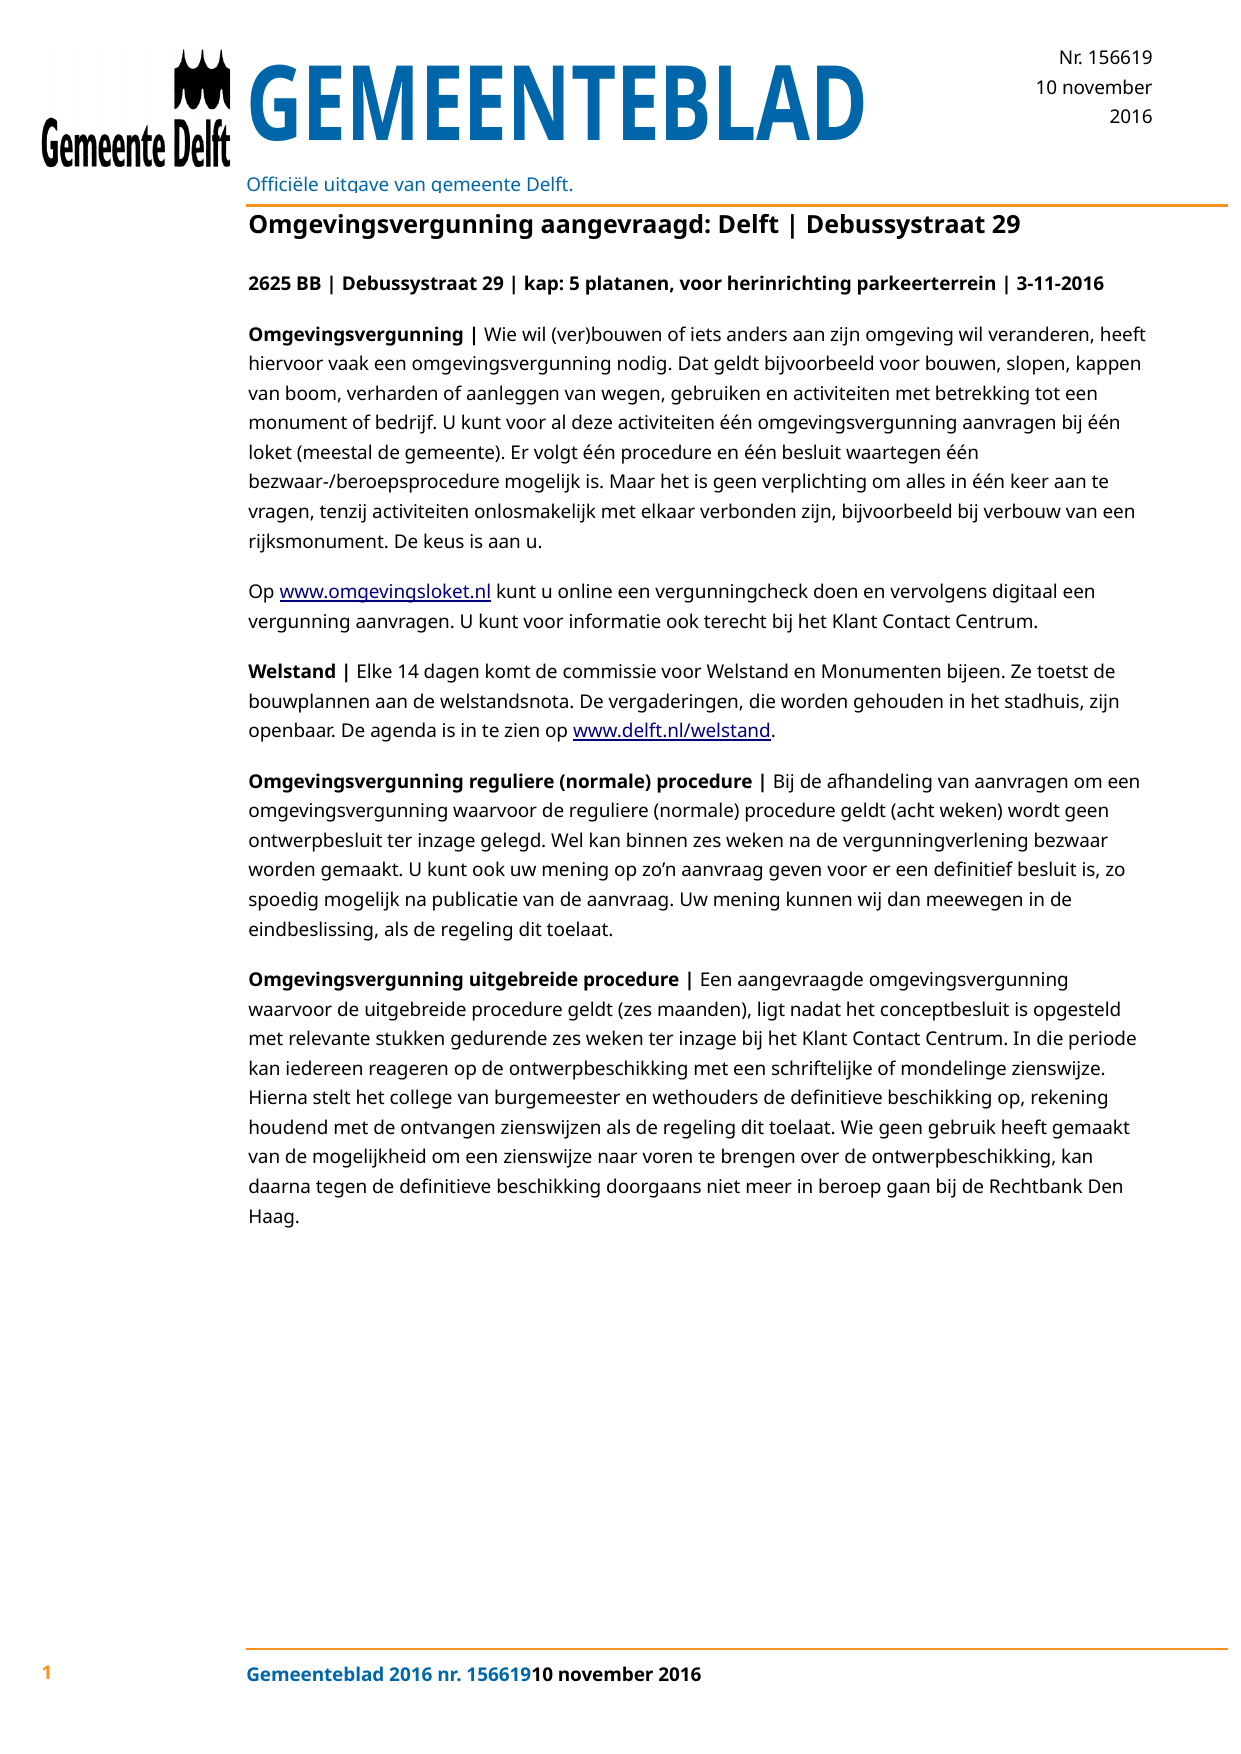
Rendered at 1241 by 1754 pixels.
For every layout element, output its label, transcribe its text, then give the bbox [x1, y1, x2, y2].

text 2625 BB | Debussystraat 29 | kap: 5 platanen, voor herinrichting parkeerterrein | 3-11-2016 [248, 270, 1152, 296]
text Omgevingsvergunning uitgebreide procedure | Een aangevraagde omgevingsvergunning waarvoor de uitgebreide procedure geldt (zes maanden), ligt nadat het conceptbesluit is opgesteld met relevante stukken gedurende zes weken ter inzage bij het Klant Contact Centrum. In die periode kan iedereen reageren op de ontwerpbeschikking met een schriftelijke of mondelinge zienswijze. Hierna stelt het college van burgemeester en wethouders de definitieve beschikking op, rekening houdend met de ontvangen zienswijzen als de regeling dit toelaat. Wie geen gebruik heeft gemaakt van de mogelijkheid om een zienswijze naar voren te brengen over de ontwerpbeschikking, kan daarna tegen de definitieve beschikking doorgaans niet meer in beroep gaan bij de Rechtbank Den Haag. [248, 966, 1152, 1228]
text Omgevingsvergunning aangevraagd: Delft | Debussystraat 29 [248, 207, 1152, 241]
picture [41, 47, 231, 172]
text Omgevingsvergunning | Wie wil (ver)bouwen of iets anders aan zijn omgeving wil veranderen, heeft hiervoor vaak een omgevingsvergunning nodig. Dat geldt bijvoorbeeld voor bouwen, slopen, kappen van boom, verharden of aanleggen van wegen, gebruiken en activiteiten met betrekking tot een monument of bedrijf. U kunt voor al deze activiteiten één omgevingsvergunning aanvragen bij één loket (meestal de gemeente). Er volgt één procedure en één besluit waartegen één bezwaar-/beroepsprocedure mogelijk is. Maar het is geen verplichting om alles in één keer aan te vragen, tenzij activiteiten onlosmakelijk met elkaar verbonden zijn, bijvoorbeeld bij verbouw van een rijksmonument. De keus is aan u. [248, 321, 1152, 553]
text Omgevingsvergunning reguliere (normale) procedure | Bij de afhandeling van aanvragen om een omgevingsvergunning waarvoor de reguliere (normale) procedure geldt (acht weken) wordt geen ontwerpbesluit ter inzage gelegd. Wel kan binnen zes weken na de vergunningverlening bezwaar worden gemaakt. U kunt ook uw mening op zo’n aanvraag geven voor er een definitief besluit is, zo spoedig mogelijk na publicatie van de aanvraag. Uw mening kunnen wij dan meewegen in de eindbeslissing, als de regeling dit toelaat. [248, 768, 1152, 941]
text Op www.omgevingsloket.nl kunt u online een vergunningcheck doen en vervolgens digitaal een vergunning aanvragen. U kunt voor informatie ook terecht bij het Klant Contact Centrum. [248, 578, 1152, 633]
text Welstand | Elke 14 dagen komt de commissie voor Welstand en Monumenten bijeen. Ze toetst de bouwplannen aan de welstandsnota. De vergaderingen, die worden gehouden in het stadhuis, zijn openbaar. De agenda is in te zien op www.delft.nl/welstand. [248, 658, 1152, 743]
